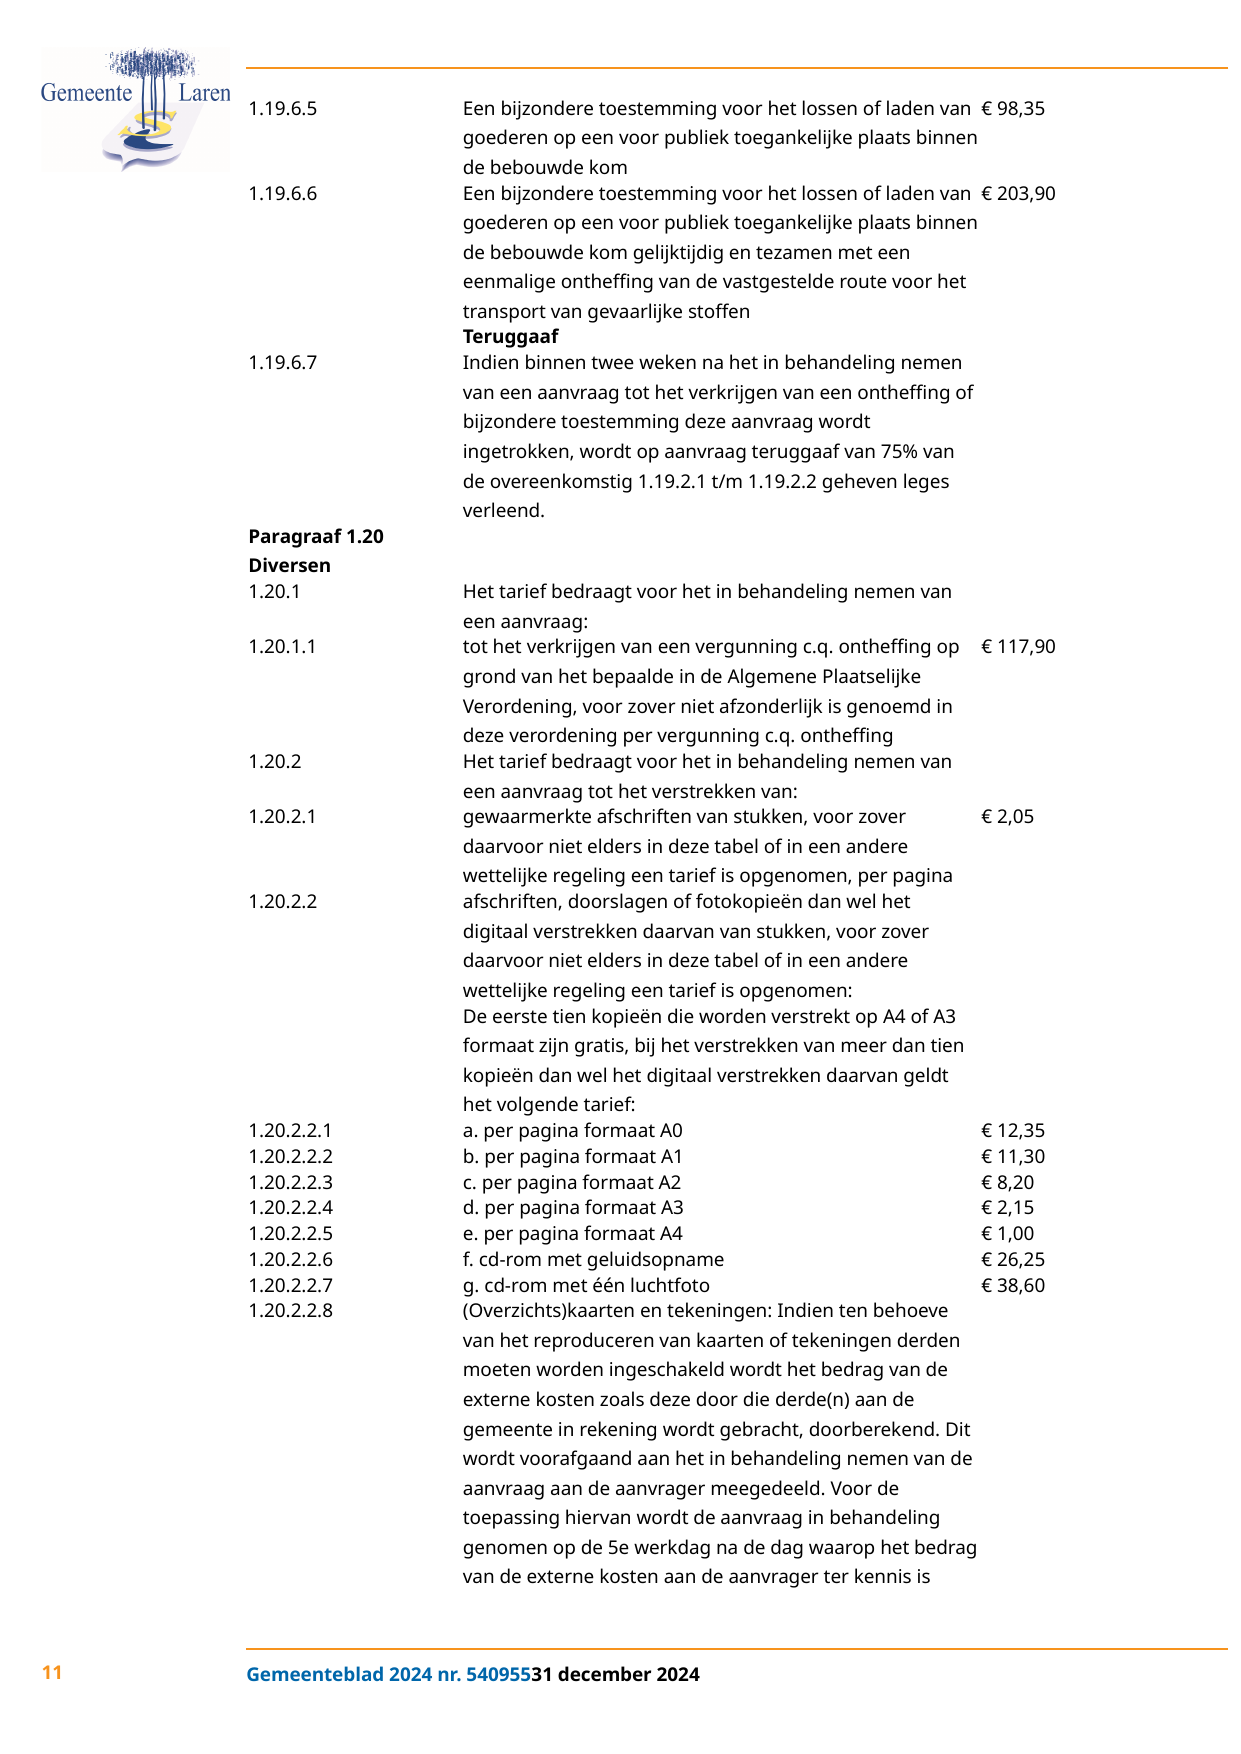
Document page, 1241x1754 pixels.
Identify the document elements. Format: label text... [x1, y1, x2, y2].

table_cell € 117,90 [981, 634, 1152, 748]
table_cell Indien binnen twee weken na het in behandeling nemen van een aanvraag tot het verkrijgen van een ontheffing of bijzondere toestemming deze aanvraag wordt ingetrokken, wordt op aanvraag teruggaaf van 75% van de overeenkomstig 1.19.2.1 t/m 1.19.2.2 geheven leges verleend. [463, 350, 981, 523]
table_cell 1.20.2.1 [248, 804, 463, 888]
picture [41, 47, 231, 172]
table_cell d. per pagina formaat A3 [463, 1195, 981, 1220]
table_cell Teruggaaf [463, 324, 981, 349]
table_cell Paragraaf 1.20 Diversen [248, 523, 463, 578]
table_cell 1.20.2.2.4 [248, 1195, 463, 1220]
table_cell € 98,35 [981, 95, 1152, 180]
table_cell Een bijzondere toestemming voor het lossen of laden van goederen op een voor publiek toegankelijke plaats binnen de bebouwde kom [463, 95, 981, 180]
table_cell € 203,90 [981, 180, 1152, 324]
table_cell g. cd-rom met één luchtfoto [463, 1272, 981, 1297]
table_cell 1.20.2.2.1 [248, 1118, 463, 1143]
table_cell [248, 324, 463, 349]
table_cell € 2,15 [981, 1195, 1152, 1220]
table_cell afschriften, doorslagen of fotokopieën dan wel het digitaal verstrekken daarvan van stukken, voor zover daarvoor niet elders in deze tabel of in een andere wettelijke regeling een tarief is opgenomen: [463, 889, 981, 1003]
table_cell b. per pagina formaat A1 [463, 1143, 981, 1169]
table_cell (Overzichts)kaarten en tekeningen: Indien ten behoeve van het reproduceren van kaarten of tekeningen derden moeten worden ingeschakeld wordt het bedrag van de externe kosten zoals deze door die derde(n) aan de gemeente in rekening wordt gebracht, doorberekend. Dit wordt voorafgaand aan het in behandeling nemen van de aanvraag aan de aanvrager meegedeeld. Voor de toepassing hiervan wordt de aanvraag in behandeling genomen op de 5e werkdag na de dag waarop het bedrag van de externe kosten aan de aanvrager ter kennis is [463, 1298, 981, 1589]
table_cell 1.20.2.2.8 [248, 1298, 463, 1589]
table_cell gewaarmerkte afschriften van stukken, voor zover daarvoor niet elders in deze tabel of in een andere wettelijke regeling een tarief is opgenomen, per pagina [463, 804, 981, 888]
table_cell 1.20.2.2.5 [248, 1220, 463, 1246]
table_cell De eerste tien kopieën die worden verstrekt op A4 of A3 formaat zijn gratis, bij het verstrekken van meer dan tien kopieën dan wel het digitaal verstrekken daarvan geldt het volgende tarief: [463, 1003, 981, 1117]
table_cell c. per pagina formaat A2 [463, 1169, 981, 1194]
table_cell [981, 1298, 1152, 1589]
table_cell € 2,05 [981, 804, 1152, 888]
table_cell 1.20.2.2.6 [248, 1246, 463, 1272]
table_cell Het tarief bedraagt voor het in behandeling nemen van een aanvraag tot het verstrekken van: [463, 748, 981, 803]
table_cell € 12,35 [981, 1118, 1152, 1143]
table_cell 1.20.1.1 [248, 634, 463, 748]
table_cell e. per pagina formaat A4 [463, 1220, 981, 1246]
table_cell [463, 523, 981, 578]
table_cell Het tarief bedraagt voor het in behandeling nemen van een aanvraag: [463, 579, 981, 634]
table_cell 1.19.6.5 [248, 95, 463, 180]
table_cell 1.20.2 [248, 748, 463, 803]
table_cell € 1,00 [981, 1220, 1152, 1246]
table_cell € 11,30 [981, 1143, 1152, 1169]
table_cell 1.20.2.2 [248, 889, 463, 1003]
table_cell [248, 1003, 463, 1117]
table_cell [981, 889, 1152, 1003]
table_cell 1.20.2.2.3 [248, 1169, 463, 1194]
table_cell [981, 748, 1152, 803]
table_cell [981, 1003, 1152, 1117]
table_cell 1.19.6.7 [248, 350, 463, 523]
table_cell Een bijzondere toestemming voor het lossen of laden van goederen op een voor publiek toegankelijke plaats binnen de bebouwde kom gelijktijdig en tezamen met een eenmalige ontheffing van de vastgestelde route voor het transport van gevaarlijke stoffen [463, 180, 981, 324]
table_cell [981, 350, 1152, 523]
table_cell [981, 579, 1152, 634]
table_cell tot het verkrijgen van een vergunning c.q. ontheffing op grond van het bepaalde in de Algemene Plaatselijke Verordening, voor zover niet afzonderlijk is genoemd in deze verordening per vergunning c.q. ontheffing [463, 634, 981, 748]
table_cell € 38,60 [981, 1272, 1152, 1297]
table_cell € 8,20 [981, 1169, 1152, 1194]
table_cell a. per pagina formaat A0 [463, 1118, 981, 1143]
table_cell 1.20.2.2.2 [248, 1143, 463, 1169]
table_cell 1.19.6.6 [248, 180, 463, 324]
table_cell 1.20.1 [248, 579, 463, 634]
table_cell f. cd-rom met geluidsopname [463, 1246, 981, 1272]
table_cell 1.20.2.2.7 [248, 1272, 463, 1297]
table_cell € 26,25 [981, 1246, 1152, 1272]
table_cell [981, 324, 1152, 349]
